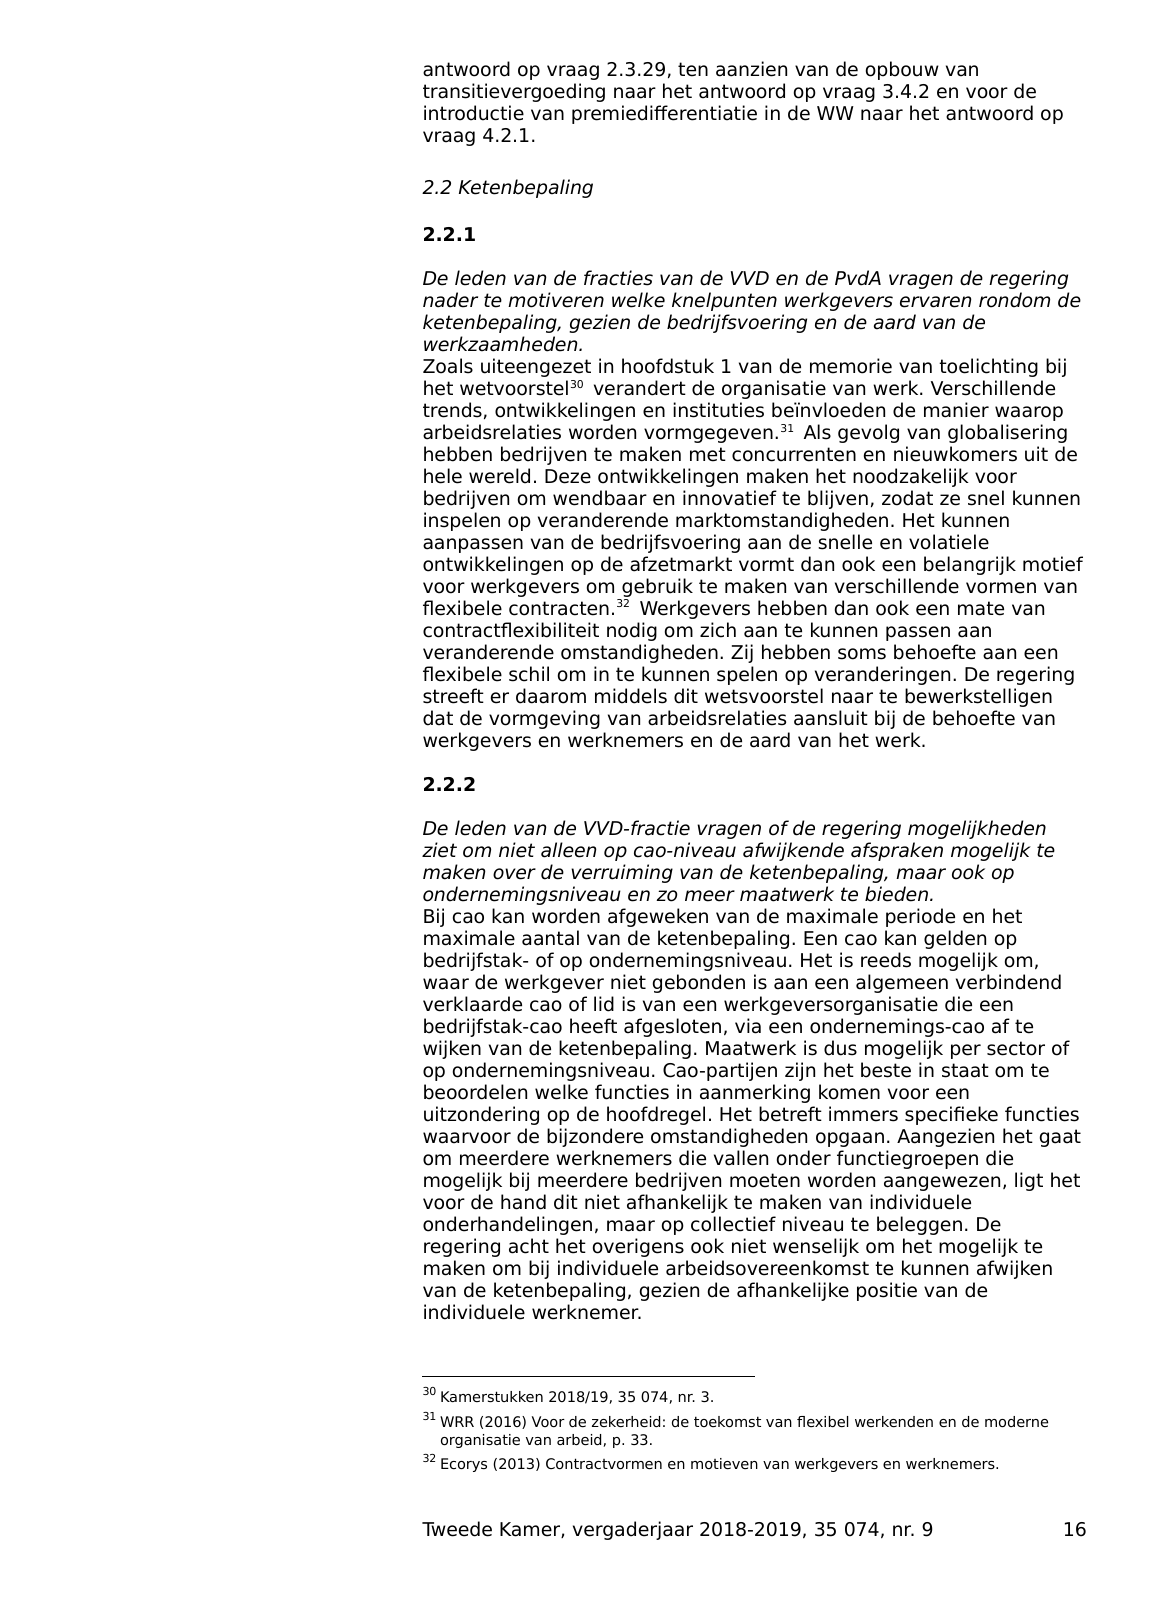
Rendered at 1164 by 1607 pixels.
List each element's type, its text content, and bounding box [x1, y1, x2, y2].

text WRR (2016) Voor de zekerheid: de toekomst van flexibel werkenden en de moderne organisatie van arbeid, p. 33. [422, 1410, 1087, 1449]
text De leden van de fracties van de VVD en de PvdA vragen de regering nader te motiveren welke knelpunten werkgevers ervaren rondom de ketenbepaling, gezien de bedrijfsvoering en de aard van de werkzaamheden. [422, 268, 1087, 356]
text De leden van de VVD-fractie vragen of de regering mogelijkheden ziet om niet alleen op cao-niveau afwijkende afspraken mogelijk te maken over de verruiming van de ketenbepaling, maar ook op ondernemingsniveau en zo meer maatwerk te bieden. [422, 818, 1087, 906]
text Kamerstukken 2018/19, 35 074, nr. 3. [422, 1385, 1087, 1407]
text antwoord op vraag 2.3.29, ten aanzien van de opbouw van transitievergoeding naar het antwoord op vraag 3.4.2 en voor de introductie van premiedifferentiatie in de WW naar het antwoord op vraag 4.2.1. [422, 59, 1087, 147]
text Ecorys (2013) Contractvormen en motieven van werkgevers en werknemers. [422, 1452, 1087, 1474]
subtitle 2.2.1 [422, 224, 1087, 246]
text Bij cao kan worden afgeweken van de maximale periode en het maximale aantal van de ketenbepaling. Een cao kan gelden op bedrijfstak- of op ondernemingsniveau. Het is reeds mogelijk om, waar de werkgever niet gebonden is aan een algemeen verbindend verklaarde cao of lid is van een werkgeversorganisatie die een bedrijfstak-cao heeft afgesloten, via een ondernemings-cao af te wijken van de ketenbepaling. Maatwerk is dus mogelijk per sector of op ondernemingsniveau. Cao-partijen zijn het beste in staat om te beoordelen welke functies in aanmerking komen voor een uitzondering op de hoofdregel. Het betreft immers specifieke functies waarvoor de bijzondere omstandigheden opgaan. Aangezien het gaat om meerdere werknemers die vallen onder functiegroepen die mogelijk bij meerdere bedrijven moeten worden aangewezen, ligt het voor de hand dit niet afhankelijk te maken van individuele onderhandelingen, maar op collectief niveau te beleggen. De regering acht het overigens ook niet wenselijk om het mogelijk te maken om bij individuele arbeidsovereenkomst te kunnen afwijken van de ketenbepaling, gezien de afhankelijke positie van de individuele werknemer. [422, 906, 1087, 1323]
subtitle 2.2.2 [422, 774, 1087, 796]
text Zoals uiteengezet in hoofdstuk 1 van de memorie van toelichting bij het wetvoorstel verandert de organisatie van werk. Verschillende trends, ontwikkelingen en instituties beïnvloeden de manier waarop arbeidsrelaties worden vormgegeven. Als gevolg van globalisering hebben bedrijven te maken met concurrenten en nieuwkomers uit de hele wereld. Deze ontwikkelingen maken het noodzakelijk voor bedrijven om wendbaar en innovatief te blijven, zodat ze snel kunnen inspelen op veranderende marktomstandigheden. Het kunnen aanpassen van de bedrijfsvoering aan de snelle en volatiele ontwikkelingen op de afzetmarkt vormt dan ook een belangrijk motief voor werkgevers om gebruik te maken van verschillende vormen van flexibele contracten. Werkgevers hebben dan ook een mate van contractflexibiliteit nodig om zich aan te kunnen passen aan veranderende omstandigheden. Zij hebben soms behoefte aan een flexibele schil om in te kunnen spelen op veranderingen. De regering streeft er daarom middels dit wetsvoorstel naar te bewerkstelligen dat de vormgeving van arbeidsrelaties aansluit bij de behoefte van werkgevers en werknemers en de aard van het werk. [422, 356, 1087, 752]
subtitle 2.2 Ketenbepaling [422, 177, 1087, 199]
